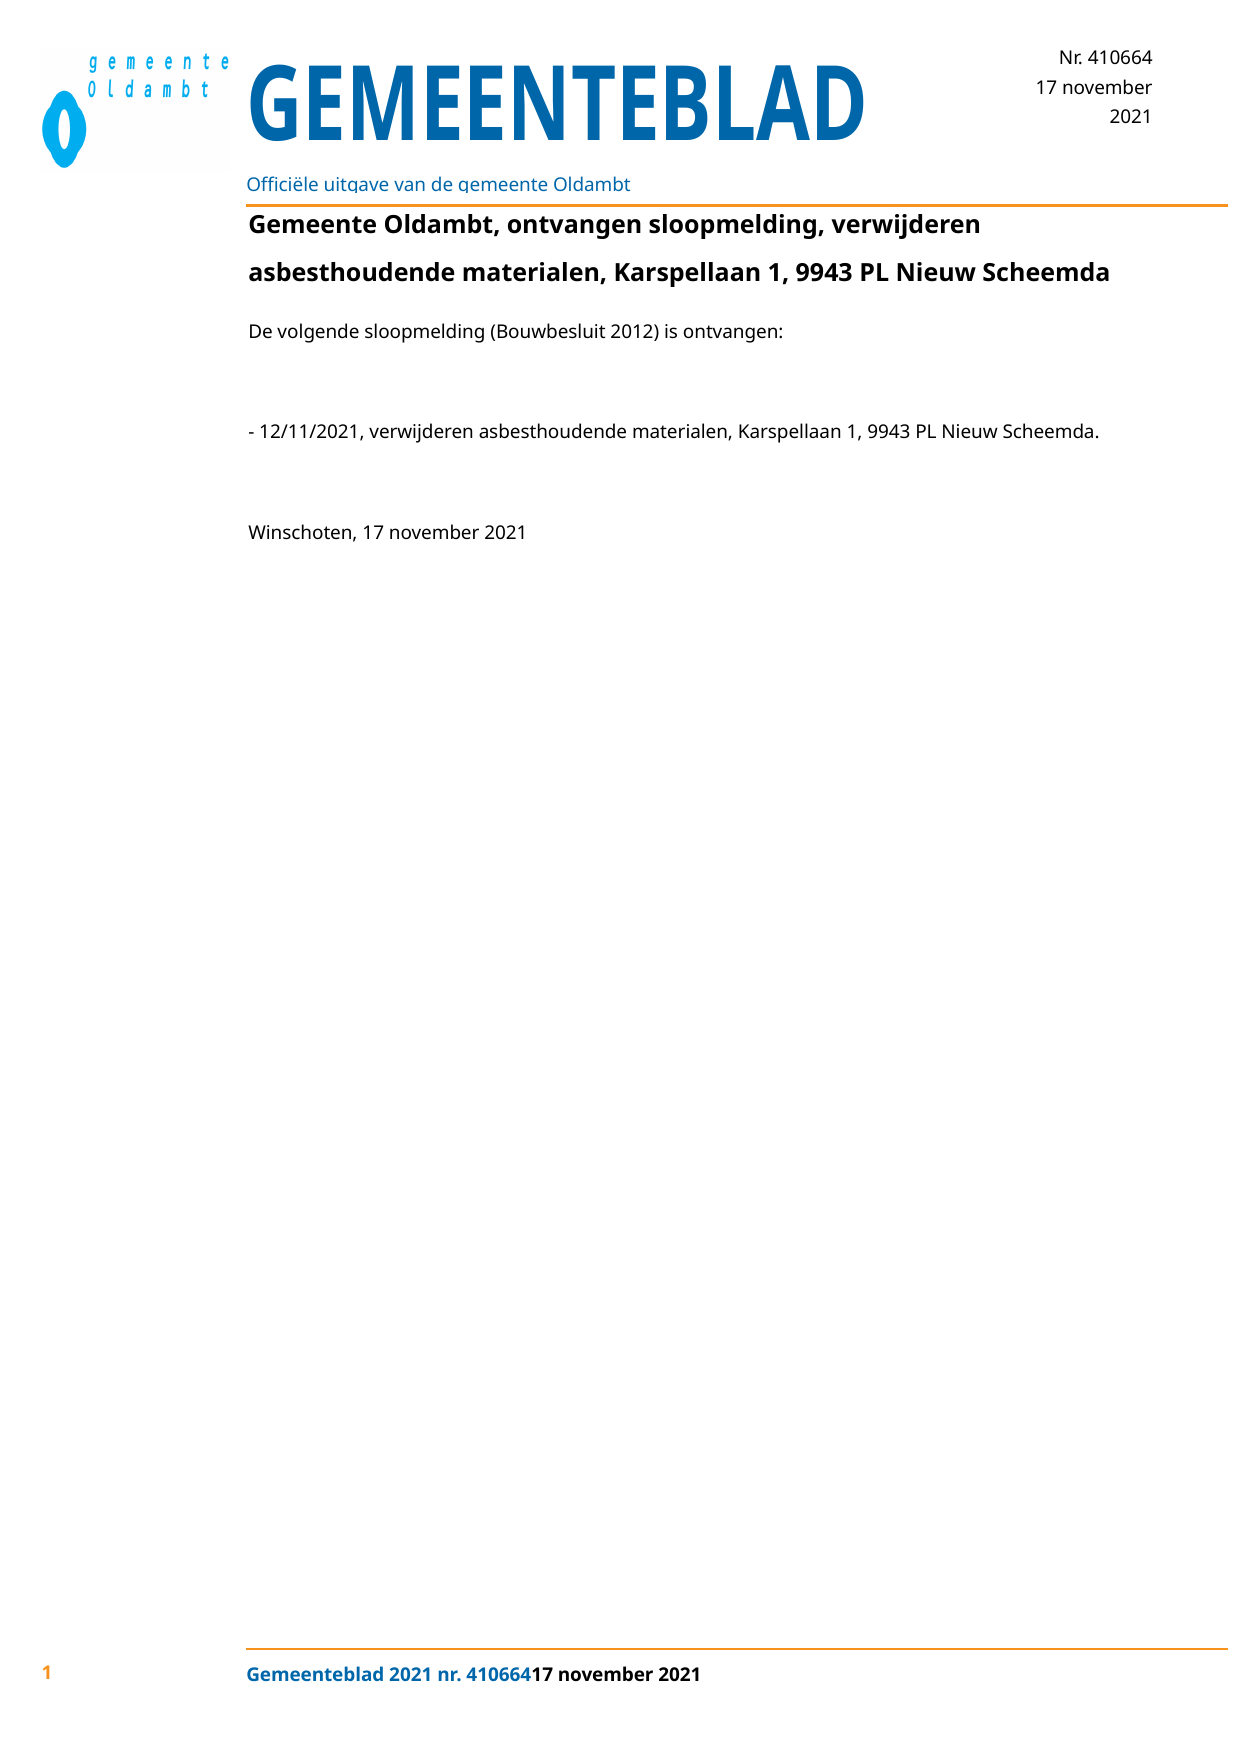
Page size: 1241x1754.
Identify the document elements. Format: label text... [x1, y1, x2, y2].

picture [41, 47, 231, 172]
text De volgende sloopmelding (Bouwbesluit 2012) is ontvangen: [248, 318, 1152, 344]
text Gemeente Oldambt, ontvangen sloopmelding, verwijderen asbesthoudende materialen, Karspellaan 1, 9943 PL Nieuw Scheemda [248, 207, 1152, 288]
text Winschoten, 17 november 2021 [248, 519, 1152, 545]
text - 12/11/2021, verwijderen asbesthoudende materialen, Karspellaan 1, 9943 PL Nieuw Scheemda. [248, 419, 1152, 444]
